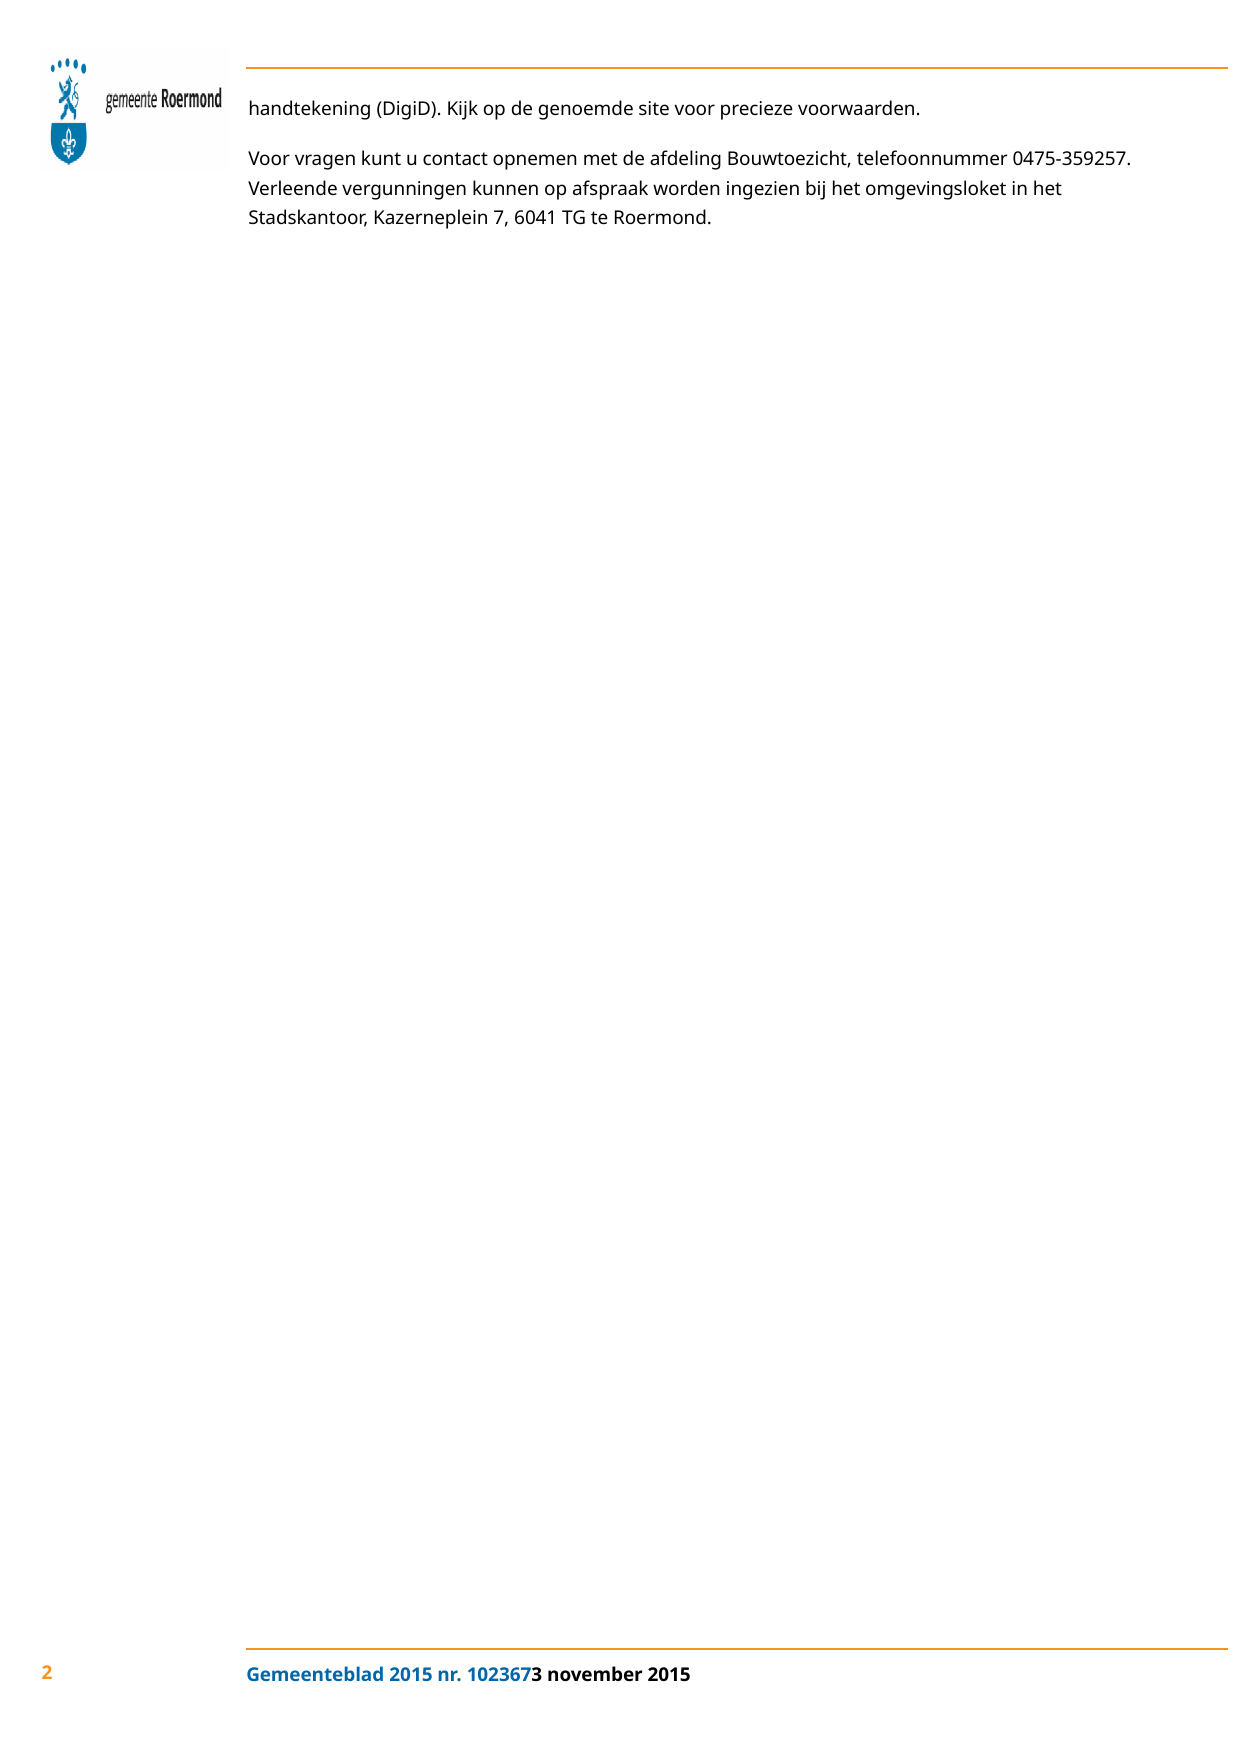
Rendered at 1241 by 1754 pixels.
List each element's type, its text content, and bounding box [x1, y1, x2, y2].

text handtekening (DigiD). Kijk op de genoemde site voor precieze voorwaarden. [248, 95, 1152, 121]
picture [41, 47, 231, 172]
text Voor vragen kunt u contact opnemen met de afdeling Bouwtoezicht, telefoonnummer 0475-359257. Verleende vergunningen kunnen op afspraak worden ingezien bij het omgevingsloket in het Stadskantoor, Kazerneplein 7, 6041 TG te Roermond. [248, 145, 1152, 230]
